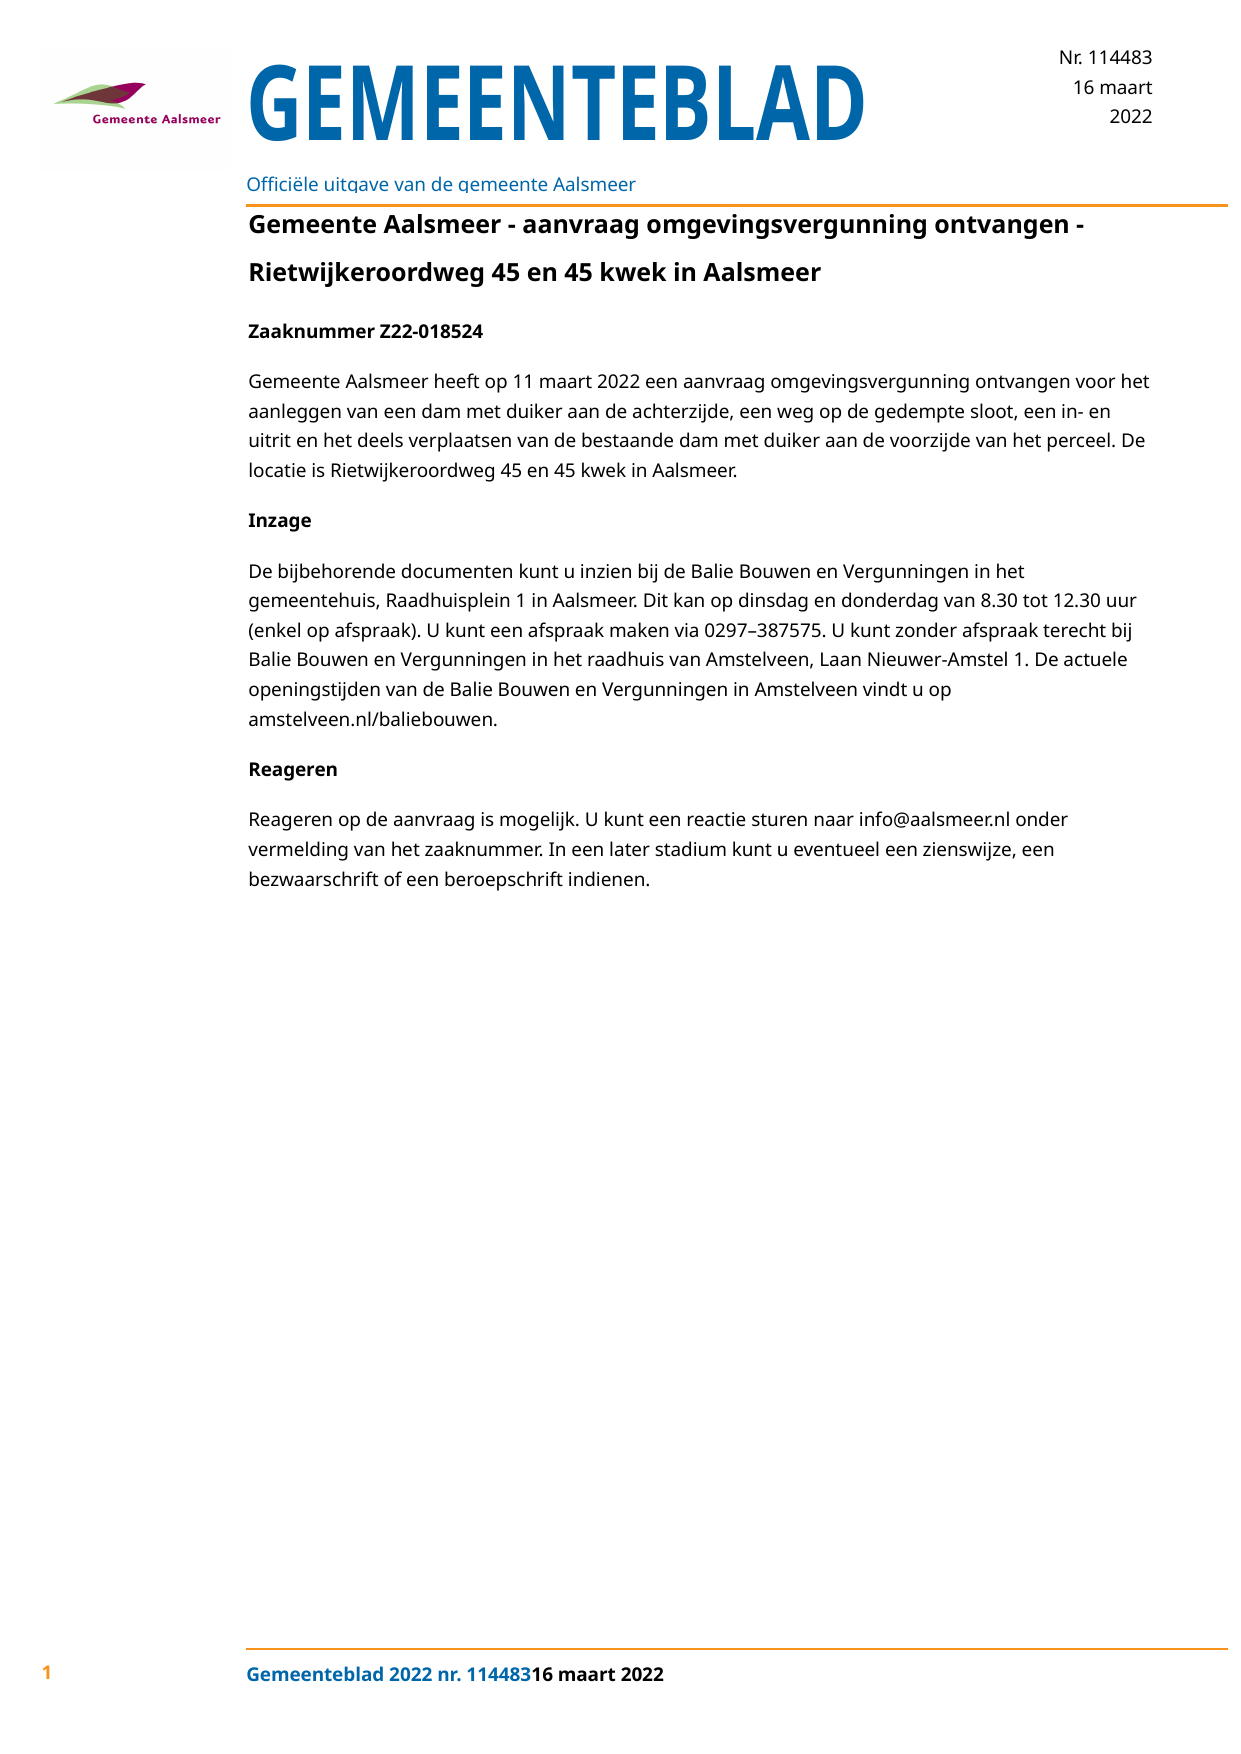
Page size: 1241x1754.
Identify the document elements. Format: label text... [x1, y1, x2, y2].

text Gemeente Aalsmeer - aanvraag omgevingsvergunning ontvangen - Rietwijkeroordweg 45 en 45 kwek in Aalsmeer [248, 207, 1152, 288]
text De bijbehorende documenten kunt u inzien bij de Balie Bouwen en Vergunningen in het gemeentehuis, Raadhuisplein 1 in Aalsmeer. Dit kan op dinsdag en donderdag van 8.30 tot 12.30 uur (enkel op afspraak). U kunt een afspraak maken via 0297–387575. U kunt zonder afspraak terecht bij Balie Bouwen en Vergunningen in het raadhuis van Amstelveen, Laan Nieuwer-Amstel 1. De actuele openingstijden van de Balie Bouwen en Vergunningen in Amstelveen vindt u op amstelveen.nl/baliebouwen. [248, 558, 1152, 732]
picture [41, 47, 231, 172]
text Zaaknummer Z22-018524 [248, 318, 1152, 344]
text Reageren [248, 756, 1152, 782]
text Inzage [248, 507, 1152, 533]
text Gemeente Aalsmeer heeft op 11 maart 2022 een aanvraag omgevingsvergunning ontvangen voor het aanleggen van een dam met duiker aan de achterzijde, een weg op de gedempte sloot, een in- en uitrit en het deels verplaatsen van de bestaande dam met duiker aan de voorzijde van het perceel. De locatie is Rietwijkeroordweg 45 en 45 kwek in Aalsmeer. [248, 368, 1152, 483]
text Reageren op de aanvraag is mogelijk. U kunt een reactie sturen naar info@aalsmeer.nl onder vermelding van het zaaknummer. In een later stadium kunt u eventueel een zienswijze, een bezwaarschrift of een beroepschrift indienen. [248, 807, 1152, 892]
